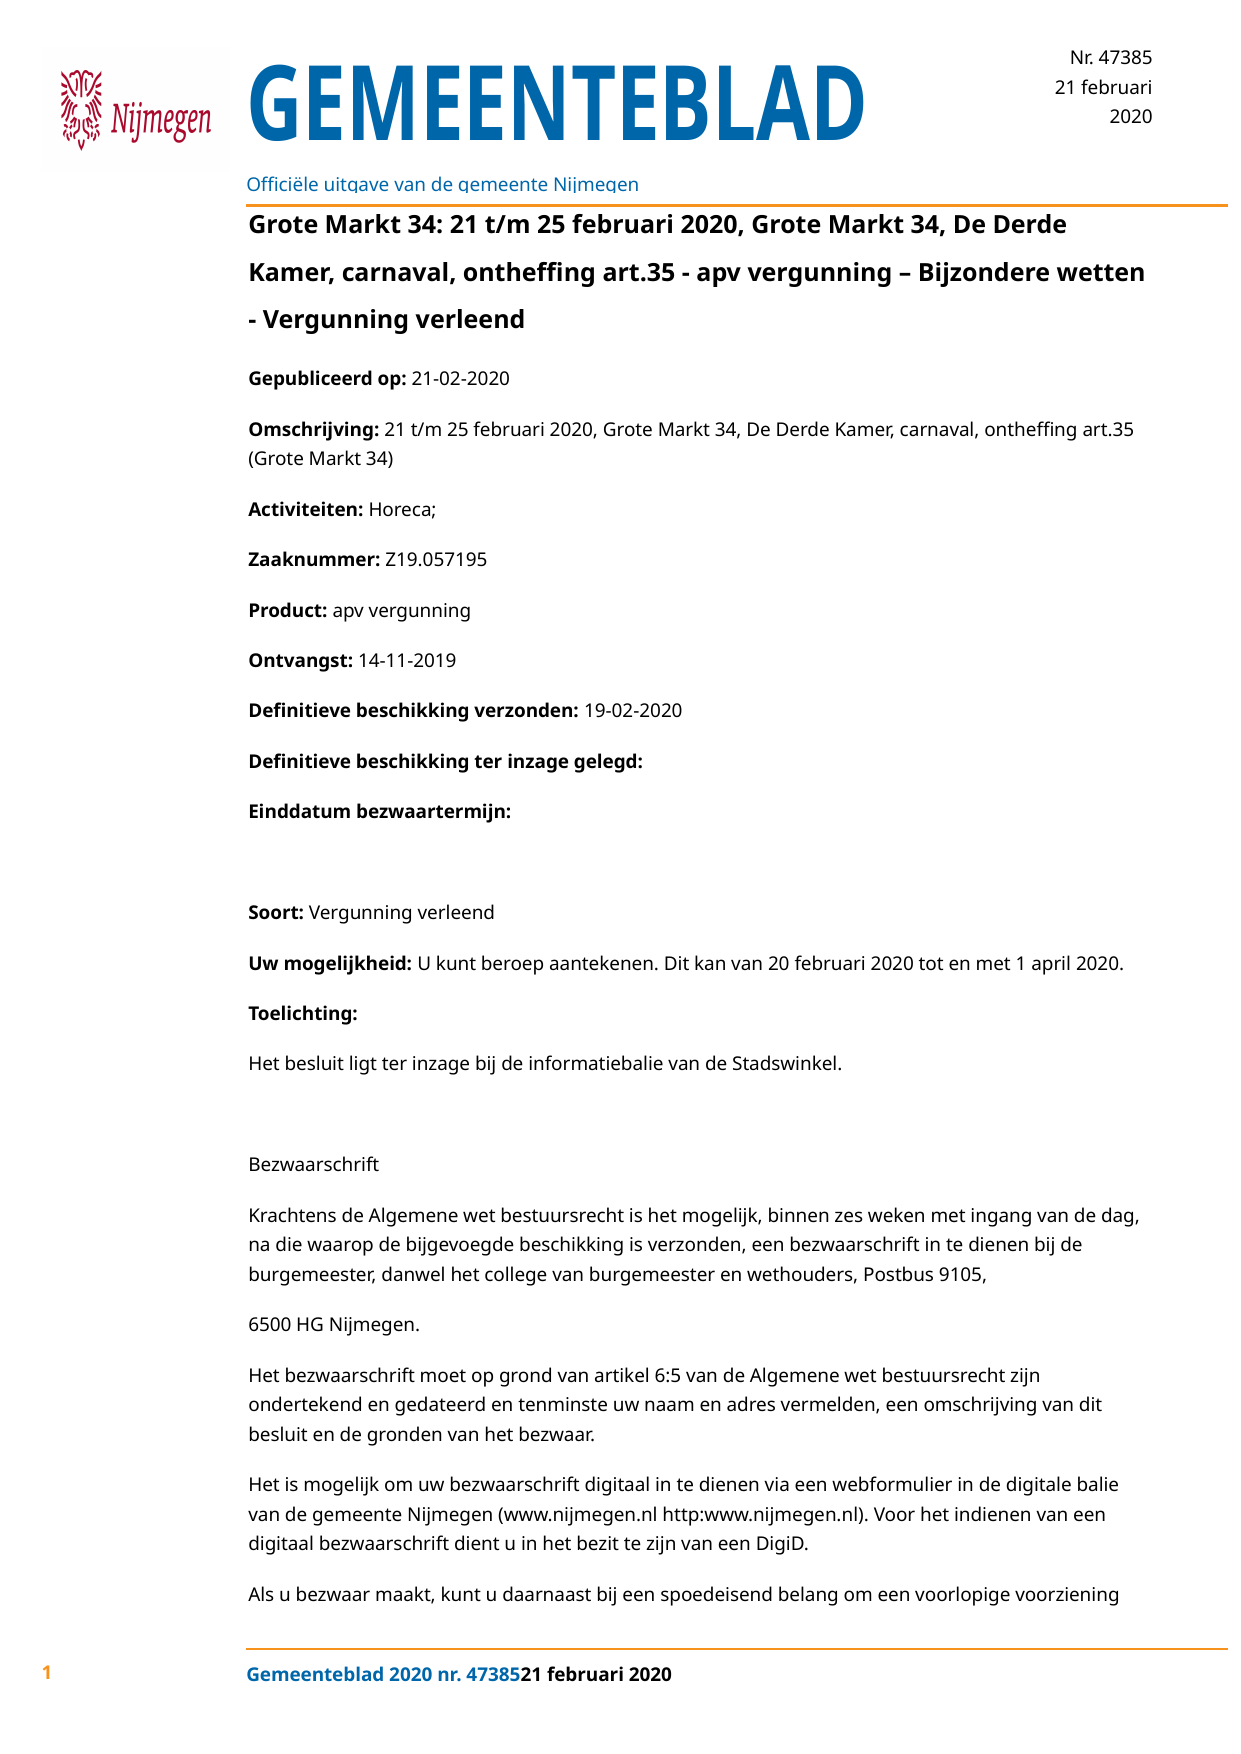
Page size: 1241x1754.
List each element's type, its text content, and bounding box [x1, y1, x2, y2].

text 6500 HG Nijmegen. [248, 1311, 1152, 1337]
text Toelichting: [248, 1000, 1152, 1026]
text Bezwaarschrift [248, 1151, 1152, 1177]
text Zaaknummer: Z19.057195 [248, 546, 1152, 572]
text Definitieve beschikking verzonden: 19-02-2020 [248, 698, 1152, 723]
text Als u bezwaar maakt, kunt u daarnaast bij een spoedeisend belang om een voorlopige voorziening [248, 1581, 1152, 1607]
picture [41, 47, 231, 172]
text Grote Markt 34: 21 t/m 25 februari 2020, Grote Markt 34, De Derde Kamer, carnaval, ontheffing art.35 - apv vergunning – Bijzondere wetten - Vergunning verleend [248, 207, 1152, 336]
text Ontvangst: 14-11-2019 [248, 647, 1152, 673]
text Activiteiten: Horeca; [248, 496, 1152, 522]
text Soort: Vergunning verleend [248, 899, 1152, 925]
text Einddatum bezwaartermijn: [248, 798, 1152, 824]
text Omschrijving: 21 t/m 25 februari 2020, Grote Markt 34, De Derde Kamer, carnaval, ontheffing art.35 (Grote Markt 34) [248, 416, 1152, 471]
text Product: apv vergunning [248, 597, 1152, 622]
text Het is mogelijk om uw bezwaarschrift digitaal in te dienen via een webformulier in de digitale balie van de gemeente Nijmegen (www.nijmegen.nl http:www.nijmegen.nl). Voor het indienen van een digitaal bezwaarschrift dient u in het bezit te zijn van een DigiD. [248, 1471, 1152, 1556]
text Uw mogelijkheid: U kunt beroep aantekenen. Dit kan van 20 februari 2020 tot en met 1 april 2020. [248, 950, 1152, 975]
text Definitieve beschikking ter inzage gelegd: [248, 748, 1152, 774]
text Het bezwaarschrift moet op grond van artikel 6:5 van de Algemene wet bestuursrecht zijn ondertekend en gedateerd en tenminste uw naam en adres vermelden, een omschrijving van dit besluit en de gronden van het bezwaar. [248, 1362, 1152, 1447]
text Het besluit ligt ter inzage bij de informatiebalie van de Stadswinkel. [248, 1051, 1152, 1076]
text Gepubliceerd op: 21-02-2020 [248, 366, 1152, 391]
text Krachtens de Algemene wet bestuursrecht is het mogelijk, binnen zes weken met ingang van de dag, na die waarop de bijgevoegde beschikking is verzonden, een bezwaarschrift in te dienen bij de burgemeester, danwel het college van burgemeester en wethouders, Postbus 9105, [248, 1202, 1152, 1287]
